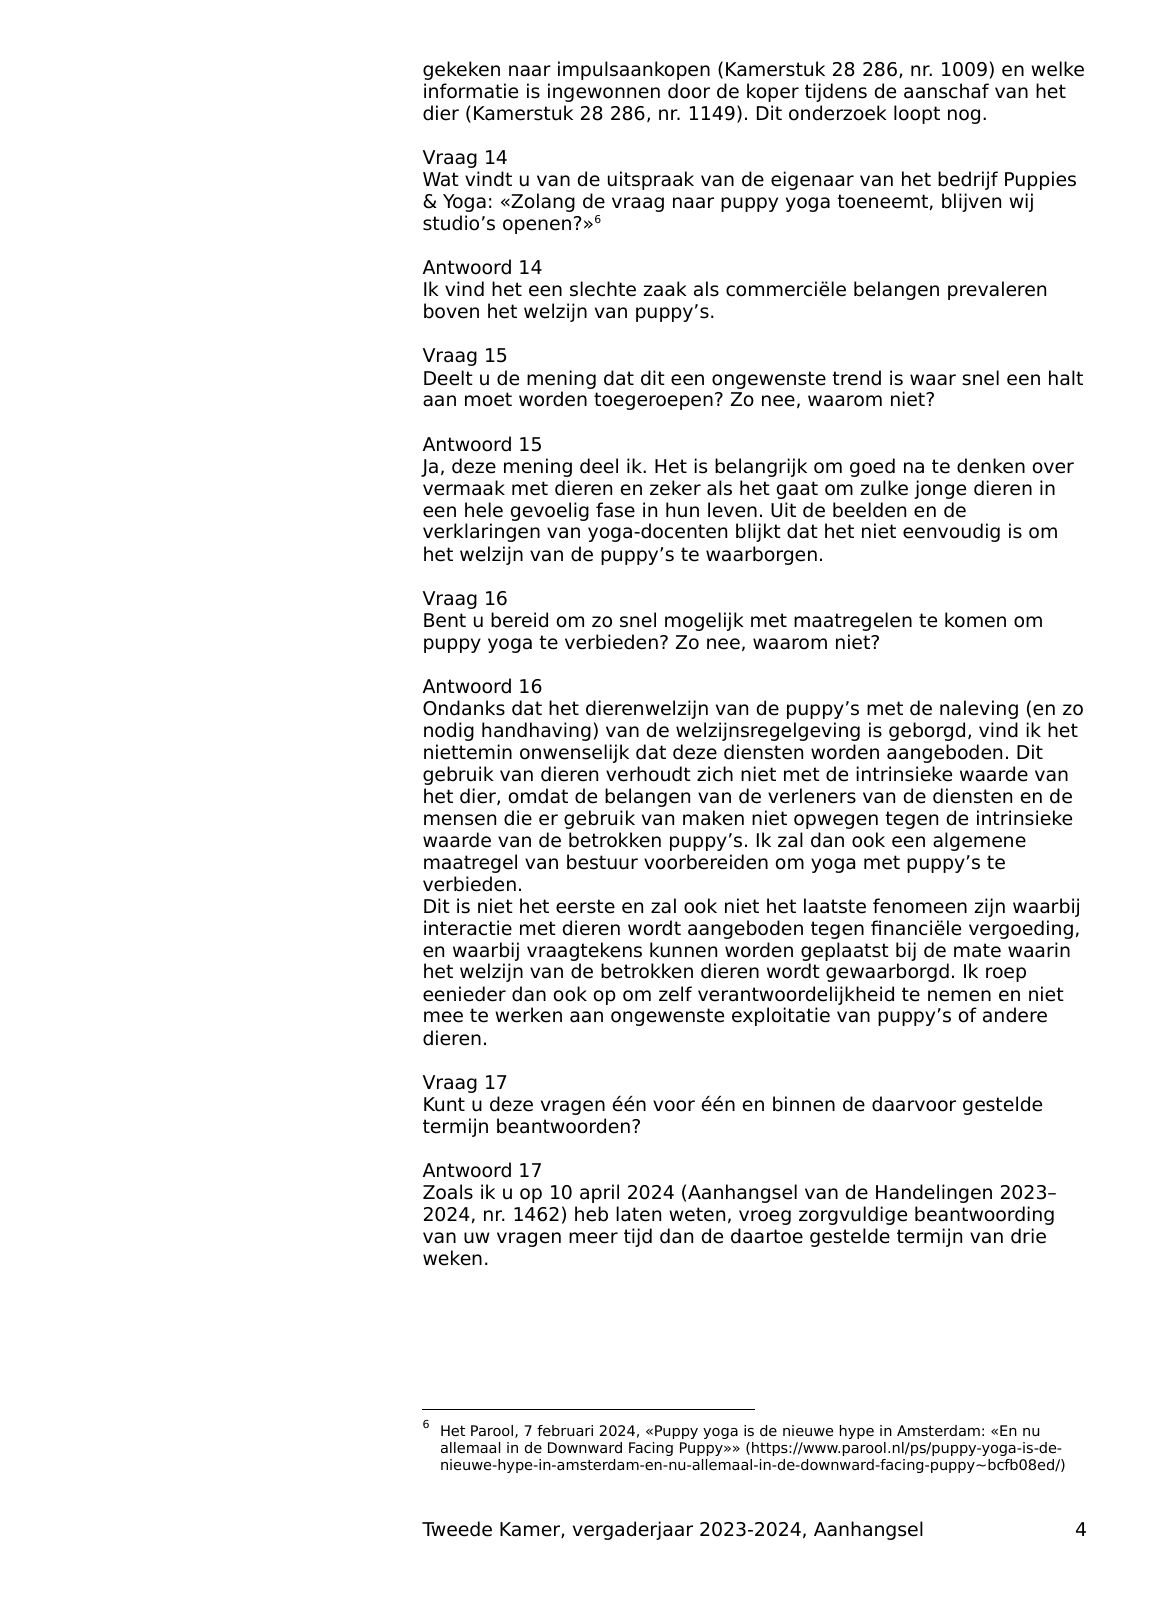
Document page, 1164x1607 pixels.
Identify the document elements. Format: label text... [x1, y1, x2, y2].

text Antwoord 16 [422, 676, 1087, 698]
text Deelt u de mening dat dit een ongewenste trend is waar snel een halt aan moet worden toegeroepen? Zo nee, waarom niet? [422, 367, 1087, 411]
text Bent u bereid om zo snel mogelijk met maatregelen te komen om puppy yoga te verbieden? Zo nee, waarom niet? [422, 609, 1087, 653]
text Ja, deze mening deel ik. Het is belangrijk om goed na te denken over vermaak met dieren en zeker als het gaat om zulke jonge dieren in een hele gevoelig fase in hun leven. Uit de beelden en de verklaringen van yoga-docenten blijkt dat het niet eenvoudig is om het welzijn van de puppy’s te waarborgen. [422, 456, 1087, 565]
text Vraag 14 [422, 147, 1087, 169]
text gekeken naar impulsaankopen (Kamerstuk 28 286, nr. 1009) en welke informatie is ingewonnen door de koper tijdens de aanschaf van het dier (Kamerstuk 28 286, nr. 1149). Dit onderzoek loopt nog. [422, 59, 1087, 125]
text Kunt u deze vragen één voor één en binnen de daarvoor gestelde termijn beantwoorden? [422, 1093, 1087, 1137]
text Zoals ik u op 10 april 2024 (Aanhangsel van de Handelingen 2023–2024, nr. 1462) heb laten weten, vroeg zorgvuldige beantwoording van uw vragen meer tijd dan de daartoe gestelde termijn van drie weken. [422, 1182, 1087, 1269]
text Het Parool, 7 februari 2024, «Puppy yoga is de nieuwe hype in Amsterdam: «En nu allemaal in de Downward Facing Puppy»» (https://www.parool.nl/ps/puppy-yoga-is-de-nieuwe-hype-in-amsterdam-en-nu-allemaal-in-de-downward-facing-puppy~bcfb08ed/) [422, 1418, 1087, 1474]
text Ik vind het een slechte zaak als commerciële belangen prevaleren boven het welzijn van puppy’s. [422, 279, 1087, 323]
text Vraag 16 [422, 588, 1087, 609]
text Antwoord 14 [422, 257, 1087, 279]
text Antwoord 17 [422, 1160, 1087, 1182]
text Antwoord 15 [422, 433, 1087, 456]
text Wat vindt u van de uitspraak van de eigenaar van het bedrijf Puppies & Yoga: «Zolang de vraag naar puppy yoga toeneemt, blijven wij studio’s openen?» [422, 169, 1087, 235]
text Ondanks dat het dierenwelzijn van de puppy’s met de naleving (en zo nodig handhaving) van de welzijnsregelgeving is geborgd, vind ik het niettemin onwenselijk dat deze diensten worden aangeboden. Dit gebruik van dieren verhoudt zich niet met de intrinsieke waarde van het dier, omdat de belangen van de verleners van de diensten en de mensen die er gebruik van maken niet opwegen tegen de intrinsieke waarde van de betrokken puppy’s. Ik zal dan ook een algemene maatregel van bestuur voorbereiden om yoga met puppy’s te verbieden. [422, 698, 1087, 896]
text Vraag 17 [422, 1072, 1087, 1093]
text Vraag 15 [422, 345, 1087, 367]
text Dit is niet het eerste en zal ook niet het laatste fenomeen zijn waarbij interactie met dieren wordt aangeboden tegen financiële vergoeding, en waarbij vraagtekens kunnen worden geplaatst bij de mate waarin het welzijn van de betrokken dieren wordt gewaarborgd. Ik roep eenieder dan ook op om zelf verantwoordelijkheid te nemen en niet mee te werken aan ongewenste exploitatie van puppy’s of andere dieren. [422, 896, 1087, 1049]
